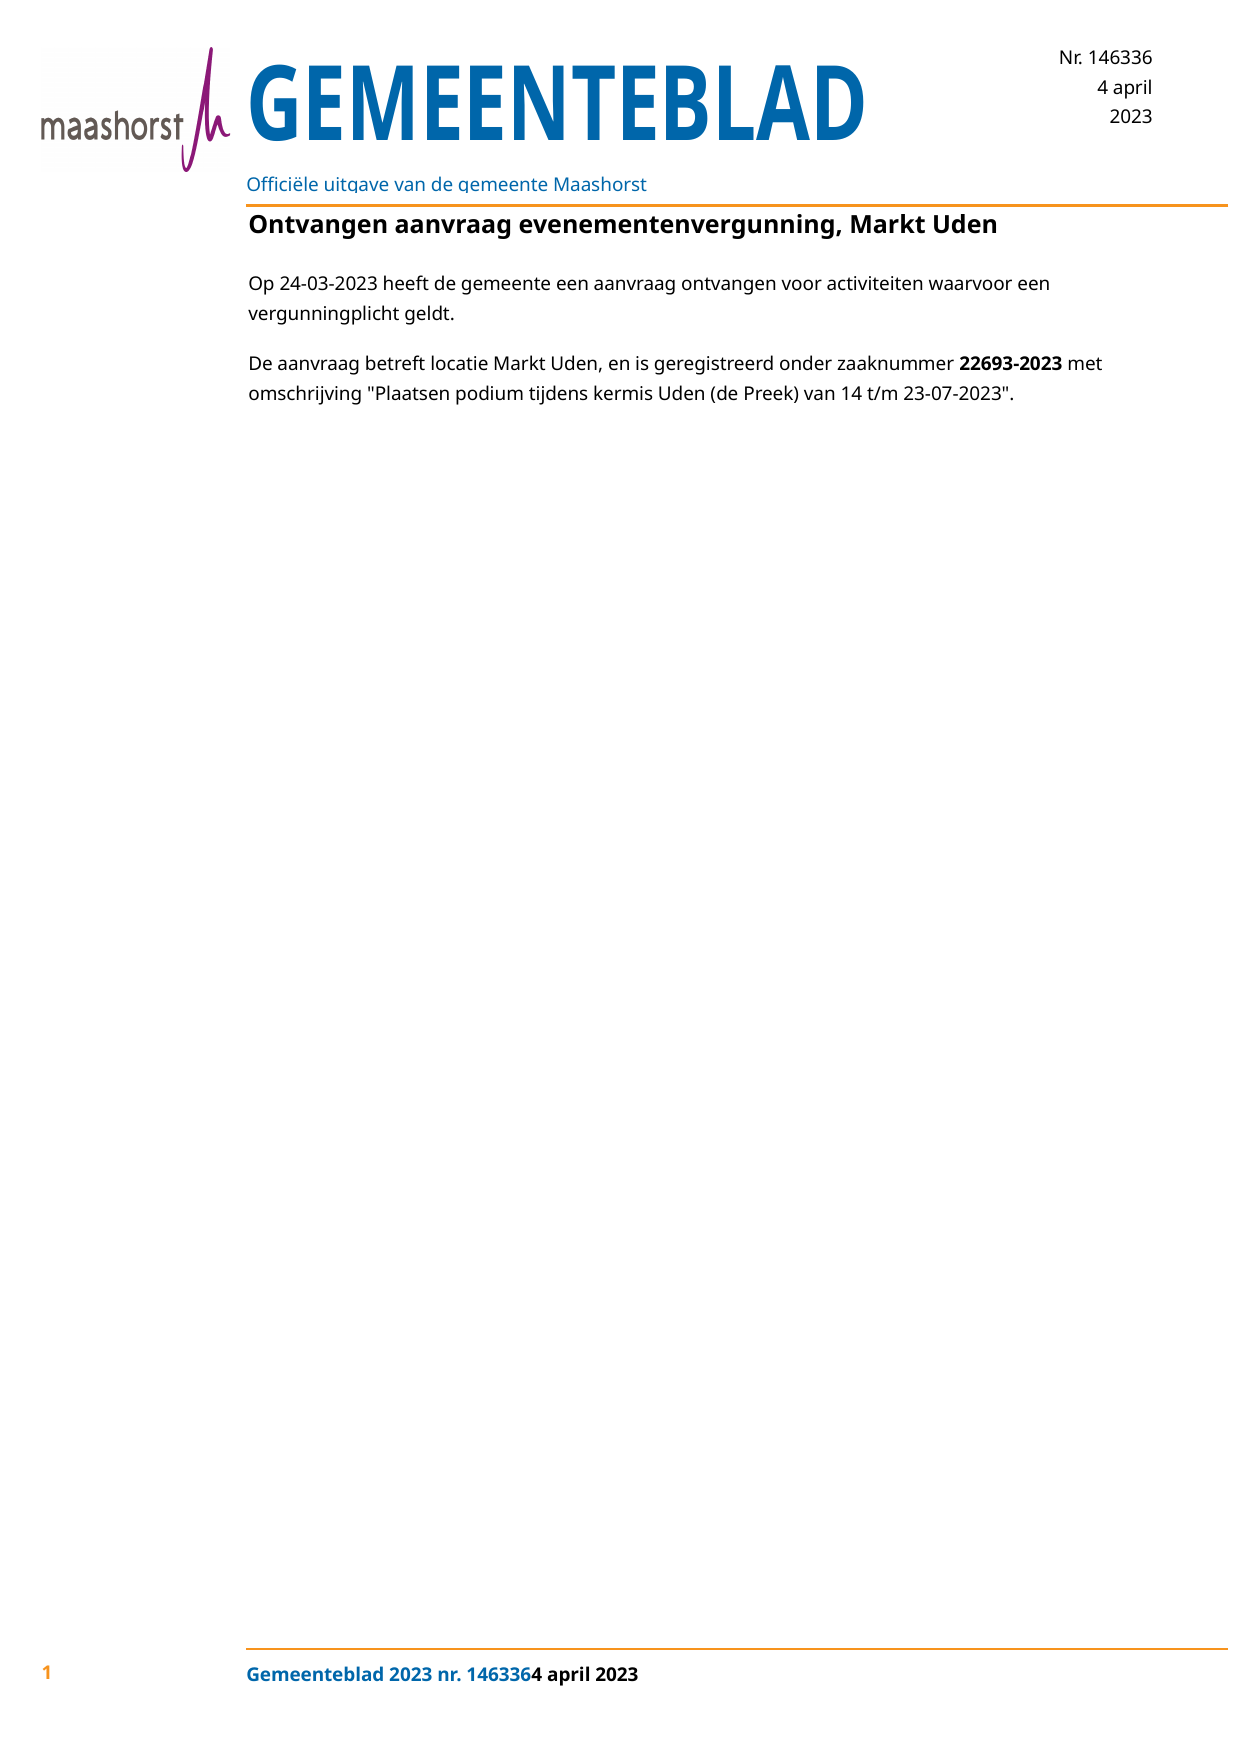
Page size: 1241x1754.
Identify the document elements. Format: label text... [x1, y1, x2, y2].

picture [41, 47, 231, 172]
text Op 24-03-2023 heeft de gemeente een aanvraag ontvangen voor activiteiten waarvoor een vergunningplicht geldt. [248, 270, 1152, 326]
text De aanvraag betreft locatie Markt Uden, en is geregistreerd onder zaaknummer 22693-2023 met omschrijving "Plaatsen podium tijdens kermis Uden (de Preek) van 14 t/m 23-07-2023". [248, 350, 1152, 406]
text Ontvangen aanvraag evenementenvergunning, Markt Uden [248, 207, 1152, 241]
